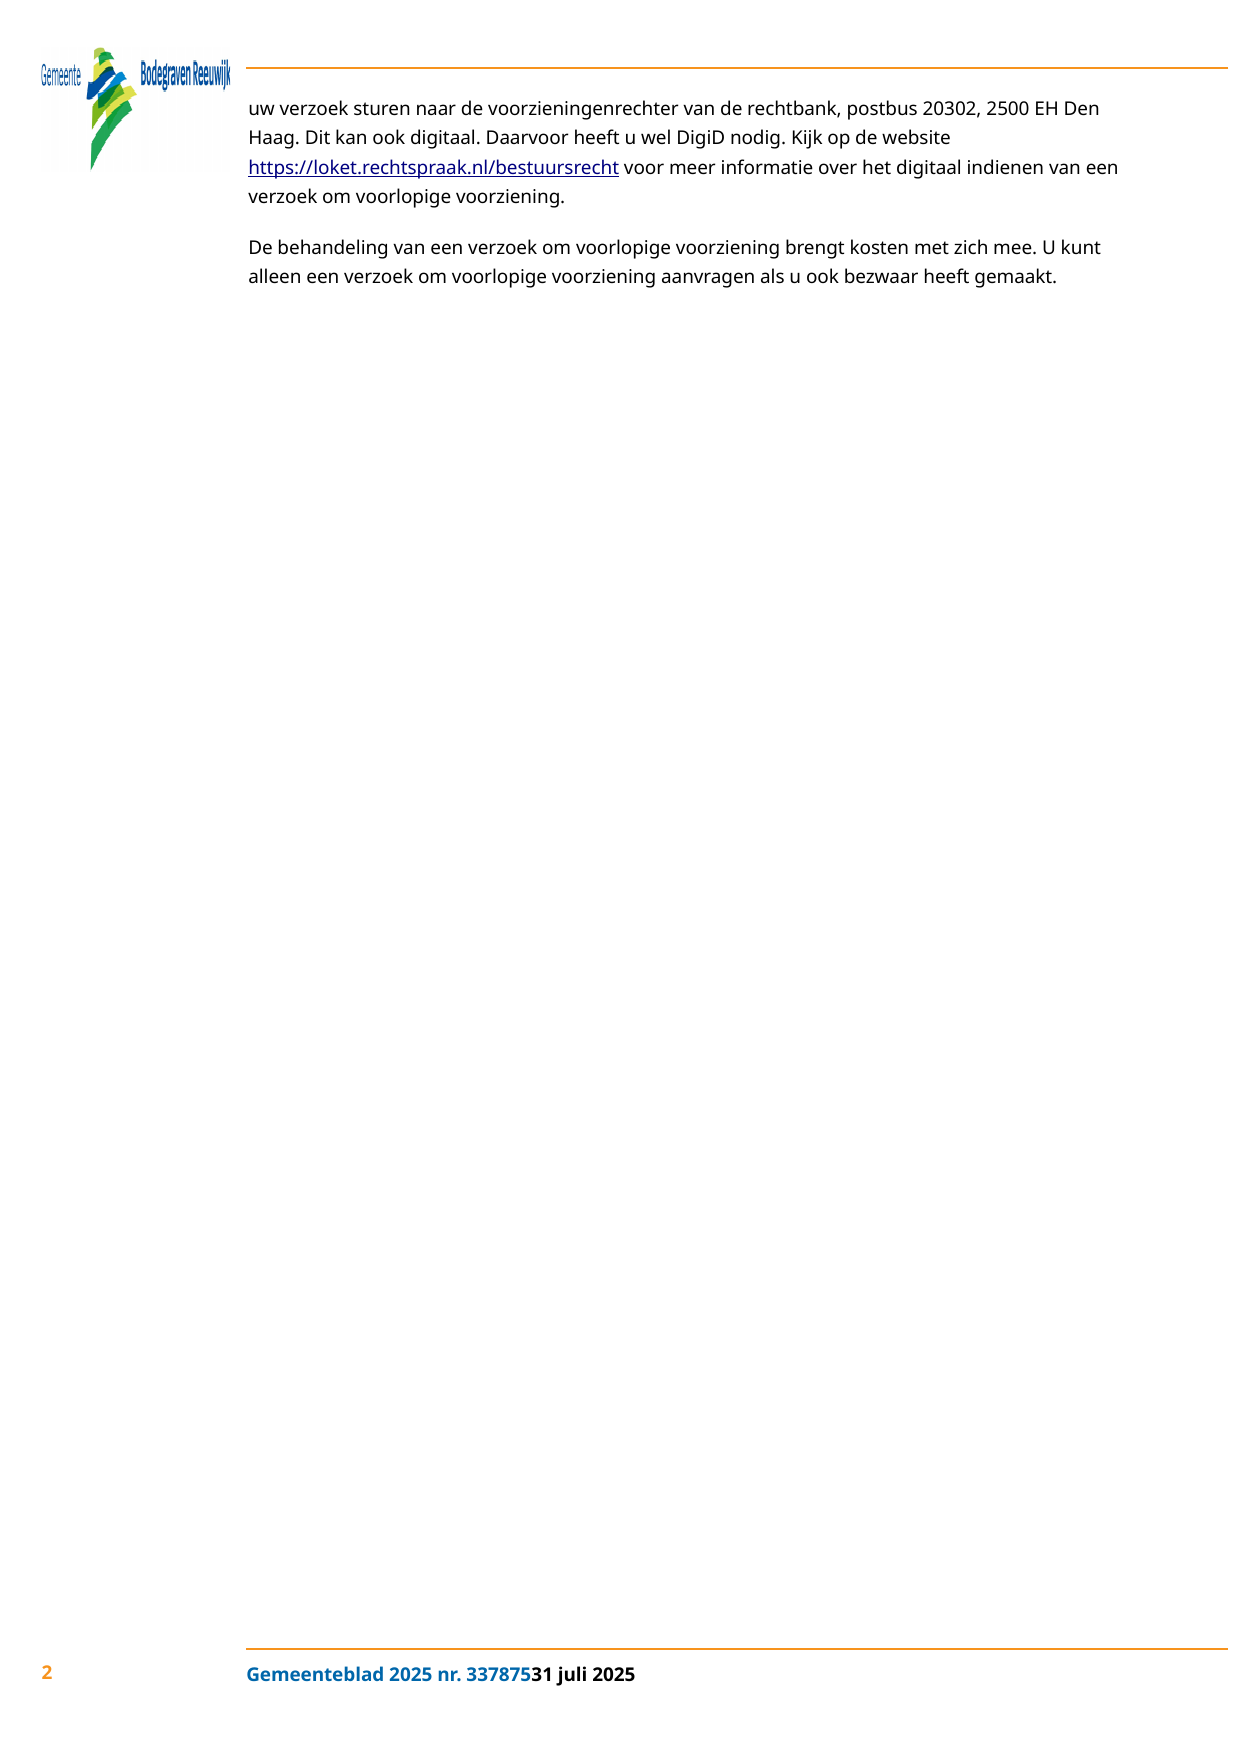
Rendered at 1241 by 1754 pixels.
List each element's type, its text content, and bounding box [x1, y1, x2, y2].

text uw verzoek sturen naar de voorzieningenrechter van de rechtbank, postbus 20302, 2500 EH Den Haag. Dit kan ook digitaal. Daarvoor heeft u wel DigiD nodig. Kijk op de website https://loket.rechtspraak.nl/bestuursrecht voor meer informatie over het digitaal indienen van een verzoek om voorlopige voorziening. [248, 95, 1152, 209]
text De behandeling van een verzoek om voorlopige voorziening brengt kosten met zich mee. U kunt alleen een verzoek om voorlopige voorziening aanvragen als u ook bezwaar heeft gemaakt. [248, 234, 1152, 289]
picture [41, 47, 231, 172]
